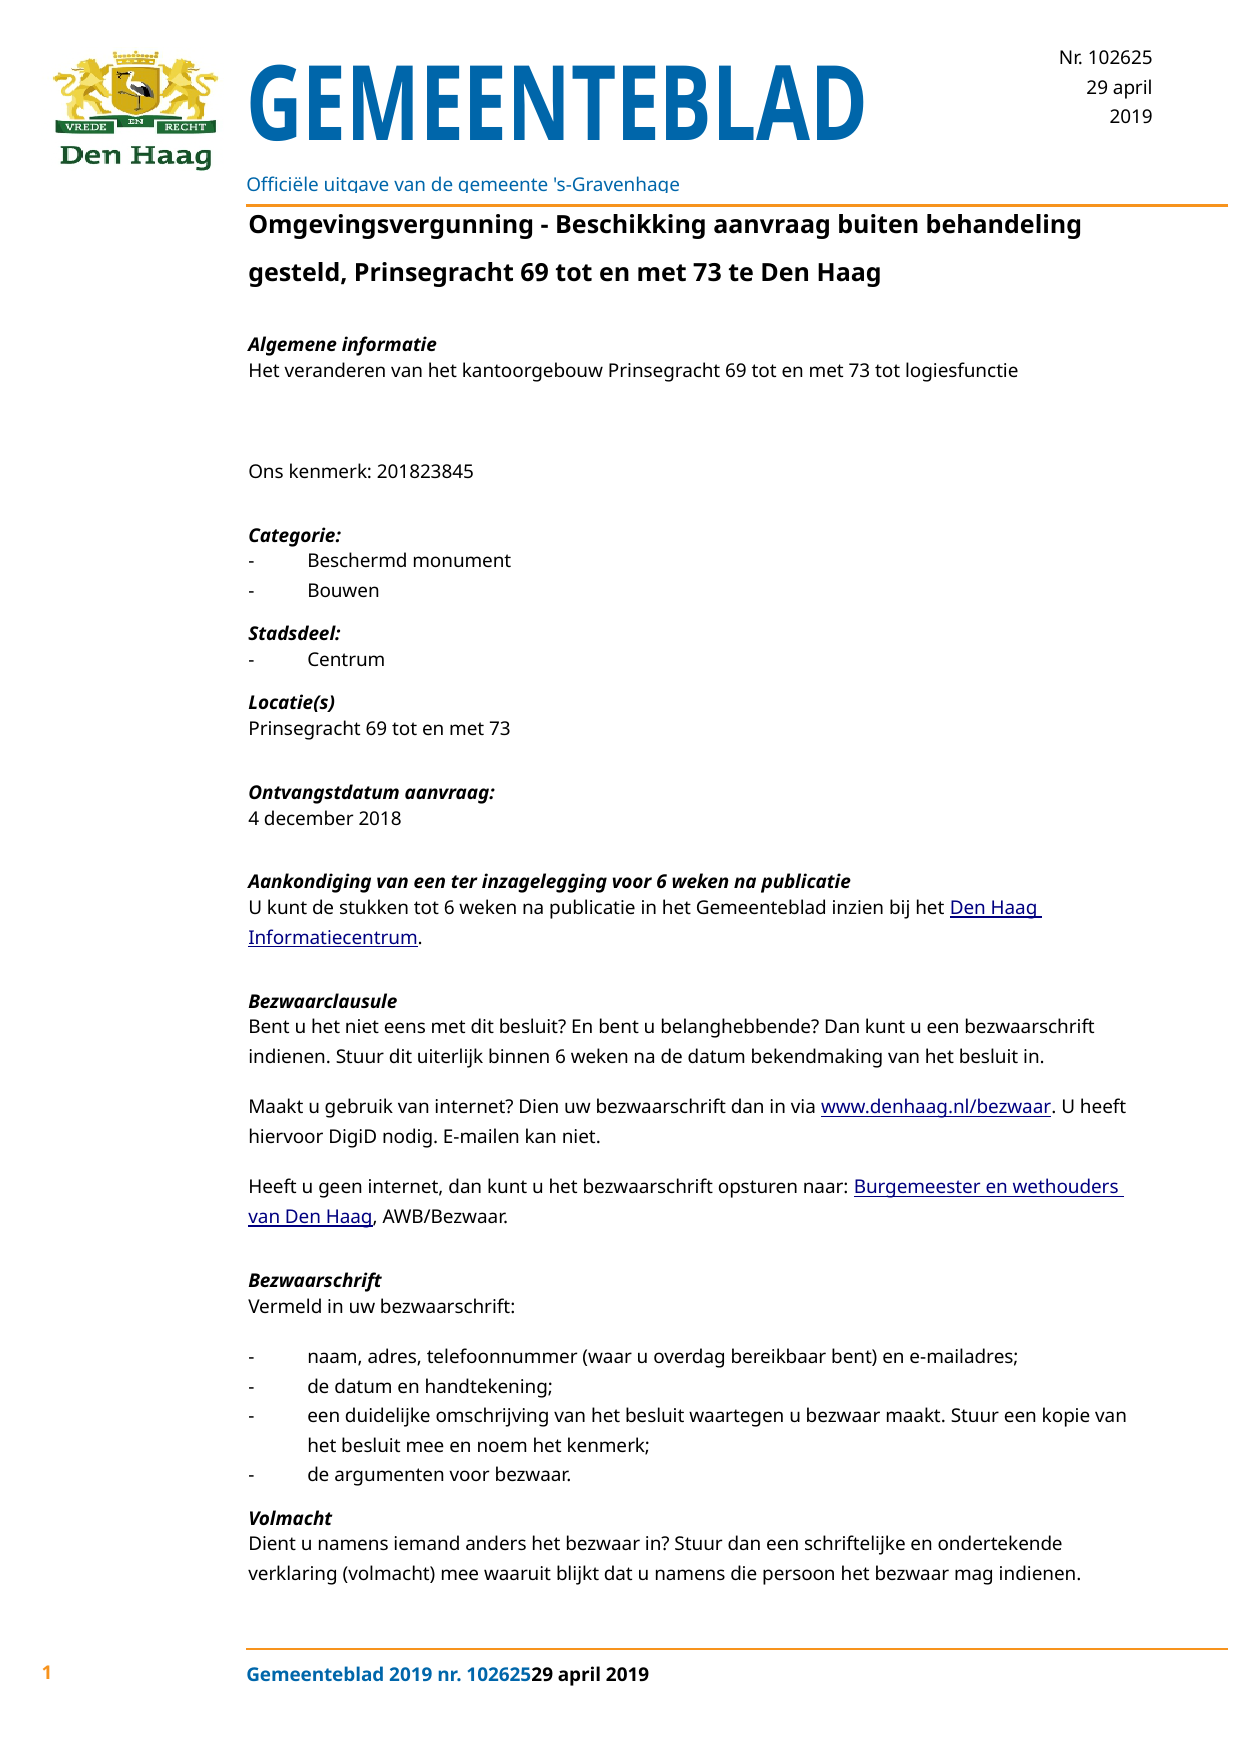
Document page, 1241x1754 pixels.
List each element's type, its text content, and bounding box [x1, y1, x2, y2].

text Categorie: [248, 522, 1152, 548]
text Ontvangstdatum aanvraag: [248, 779, 1152, 805]
list Centrum [248, 646, 1152, 672]
list Bouwen [248, 577, 1152, 603]
text Algemene informatie [248, 331, 1152, 357]
text Maakt u gebruik van internet? Dien uw bezwaarschrift dan in via www.denhaag.nl/bezwaar. U heeft hiervoor DigiD nodig. E-mailen kan niet. [248, 1094, 1152, 1149]
text Dient u namens iemand anders het bezwaar in? Stuur dan een schriftelijke en ondertekende verklaring (volmacht) mee waaruit blijkt dat u namens die persoon het bezwaar mag indienen. [248, 1531, 1152, 1586]
text Prinsegracht 69 tot en met 73 [248, 715, 1152, 741]
text Het veranderen van het kantoorgebouw Prinsegracht 69 tot en met 73 tot logiesfunctie [248, 357, 1152, 383]
list naam, adres, telefoonnummer (waar u overdag bereikbaar bent) en e-mailadres; [248, 1343, 1152, 1369]
text 4 december 2018 [248, 805, 1152, 830]
picture [41, 47, 231, 172]
text Bezwaarclausule [248, 988, 1152, 1014]
text U kunt de stukken tot 6 weken na publicatie in het Gemeenteblad inzien bij het Den Haag Informatiecentrum. [248, 894, 1152, 950]
text Bent u het niet eens met dit besluit? En bent u belanghebbende? Dan kunt u een bezwaarschrift indienen. Stuur dit uiterlijk binnen 6 weken na de datum bekendmaking van het besluit in. [248, 1014, 1152, 1069]
list Beschermd monument [248, 548, 1152, 573]
text Stadsdeel: [248, 620, 1152, 646]
text Locatie(s) [248, 689, 1152, 715]
text Volmacht [248, 1505, 1152, 1531]
list een duidelijke omschrijving van het besluit waartegen u bezwaar maakt. Stuur een kopie van het besluit mee en noem het kenmerk; [248, 1402, 1152, 1458]
text Ons kenmerk: 201823845 [248, 458, 1152, 484]
text Bezwaarschrift [248, 1267, 1152, 1293]
text Heeft u geen internet, dan kunt u het bezwaarschrift opsturen naar: Burgemeester en wethouders van Den Haag, AWB/Bezwaar. [248, 1174, 1152, 1229]
text Vermeld in uw bezwaarschrift: [248, 1293, 1152, 1319]
list de datum en handtekening; [248, 1373, 1152, 1399]
list de argumenten voor bezwaar. [248, 1462, 1152, 1487]
text Aankondiging van een ter inzagelegging voor 6 weken na publicatie [248, 869, 1152, 894]
text Omgevingsvergunning - Beschikking aanvraag buiten behandeling gesteld, Prinsegracht 69 tot en met 73 te Den Haag [248, 207, 1152, 288]
